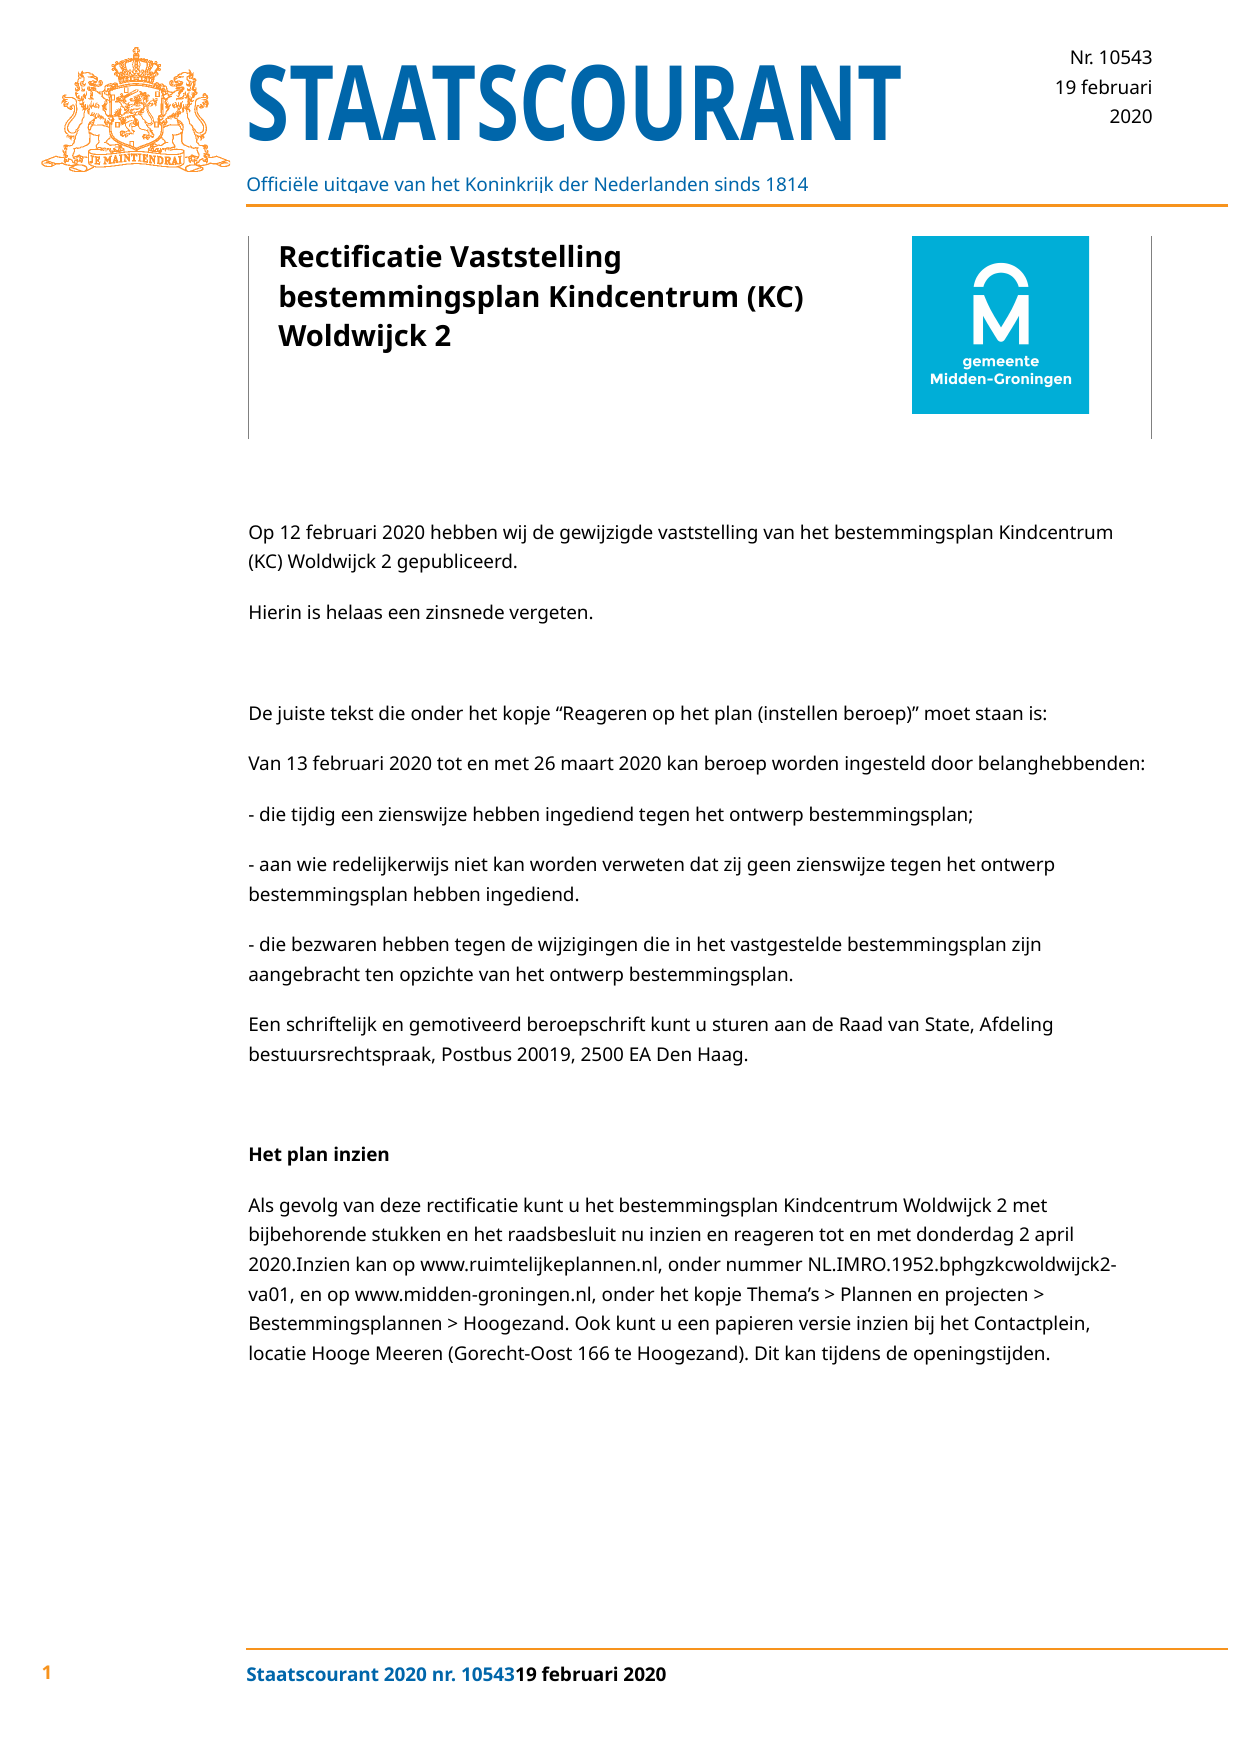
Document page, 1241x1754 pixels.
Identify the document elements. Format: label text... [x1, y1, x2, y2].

table_header Rectificatie Vaststelling bestemmingsplan Kindcentrum (KC) Woldwijck 2 [249, 236, 850, 439]
table_header [1090, 236, 1151, 413]
picture [964, 359, 971, 368]
text Van 13 februari 2020 tot en met 26 maart 2020 kan beroep worden ingesteld door belanghebbenden: [248, 750, 1152, 776]
text Op 12 februari 2020 hebben wij de gewijzigde vaststelling van het bestemmingsplan Kindcentrum (KC) Woldwijck 2 gepubliceerd. [248, 519, 1152, 574]
text De juiste tekst die onder het kopje “Reageren op het plan (instellen beroep)” moet staan is: [248, 700, 1152, 726]
picture [975, 264, 1027, 286]
picture [974, 296, 1028, 344]
text Een schriftelijk en gemotiveerd beroepschrift kunt u sturen aan de Raad van State, Afdeling bestuursrechtspraak, Postbus 20019, 2500 EA Den Haag. [248, 1011, 1152, 1066]
table_header [850, 236, 912, 413]
picture [932, 374, 942, 383]
picture [1046, 377, 1052, 385]
text - die tijdig een zienswijze hebben ingediend tegen het ontwerp bestemmingsplan; [248, 801, 1152, 826]
text Als gevolg van deze rectificatie kunt u het bestemmingsplan Kindcentrum Woldwijck 2 met bijbehorende stukken en het raadsbesluit nu inzien en reageren tot en met donderdag 2 april 2020.Inzien kan op www.ruimtelijkeplannen.nl, onder nummer NL.IMRO.1952.bphgzkcwoldwijck2-va01, en op www.midden-groningen.nl, onder het kopje Thema’s > Plannen en projecten > Bestemmingsplannen > Hoogezand. Ook kunt u een papieren versie inzien bij het Contactplein, locatie Hooge Meeren (Gorecht-Oost 166 te Hoogezand). Dit kan tijdens de openingstijden. [248, 1192, 1152, 1366]
picture [983, 359, 989, 366]
text Het plan inzien [248, 1142, 1152, 1167]
text Hierin is helaas een zinsnede vergeten. [248, 599, 1152, 625]
picture [41, 47, 231, 172]
table_header [850, 414, 1151, 439]
text - die bezwaren hebben tegen de wijzigingen die in het vastgestelde bestemmingsplan zijn aangebracht ten opzichte van het ontwerp bestemmingsplan. [248, 931, 1152, 986]
text - aan wie redelijkerwijs niet kan worden verweten dat zij geen zienswijze tegen het ontwerp bestemmingsplan hebben ingediend. [248, 851, 1152, 906]
